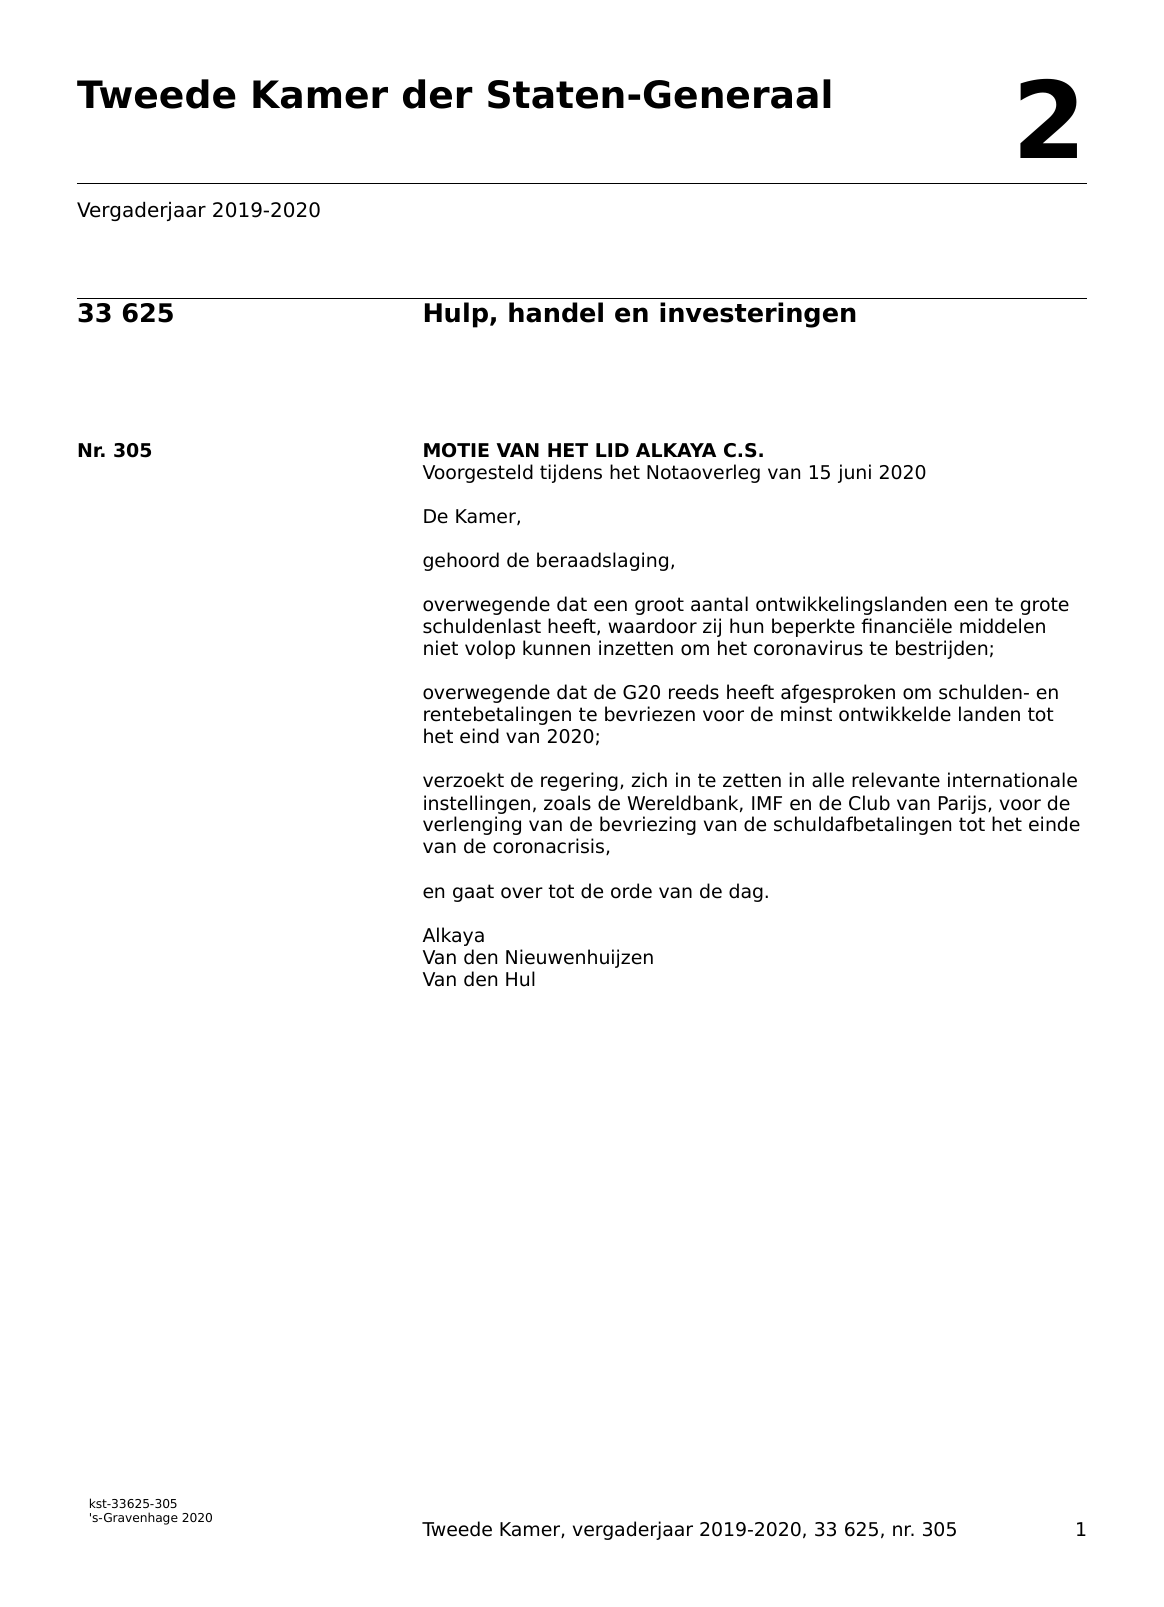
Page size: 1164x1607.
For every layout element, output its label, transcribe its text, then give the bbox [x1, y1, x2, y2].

text en gaat over tot de orde van de dag. [422, 881, 1087, 902]
text De Kamer, [422, 506, 1087, 528]
text overwegende dat de G20 reeds heeft afgesproken om schulden- en rentebetalingen te bevriezen voor de minst ontwikkelde landen tot het eind van 2020; [422, 682, 1087, 748]
text overwegende dat een groot aantal ontwikkelingslanden een te grote schuldenlast heeft, waardoor zij hun beperkte financiële middelen niet volop kunnen inzetten om het coronavirus te bestrijden; [422, 594, 1087, 660]
text Van den Nieuwenhuijzen [422, 947, 1087, 969]
text Voorgesteld tijdens het Notaoverleg van 15 juni 2020 [422, 462, 1087, 484]
text Alkaya [422, 925, 1087, 947]
subtitle Nr. 305 MOTIE VAN HET LID ALKAYA C.S. [77, 440, 1087, 462]
text gehoord de beraadslaging, [422, 550, 1087, 572]
text Van den Hul [422, 969, 1087, 991]
subtitle 33 625 Hulp, handel en investeringen [77, 299, 1087, 329]
table_cell Vergaderjaar 2019-2020 [77, 184, 1087, 298]
table_header 2 [886, 59, 1087, 183]
text verzoekt de regering, zich in te zetten in alle relevante internationale instellingen, zoals de Wereldbank, IMF en de Club van Parijs, voor de verlenging van de bevriezing van de schuldafbetalingen tot het einde van de coronacrisis, [422, 770, 1087, 858]
text kst-33625-305 [88, 1497, 323, 1511]
text 's-Gravenhage 2020 [88, 1511, 323, 1525]
table_header Tweede Kamer der Staten-Generaal [77, 59, 886, 183]
